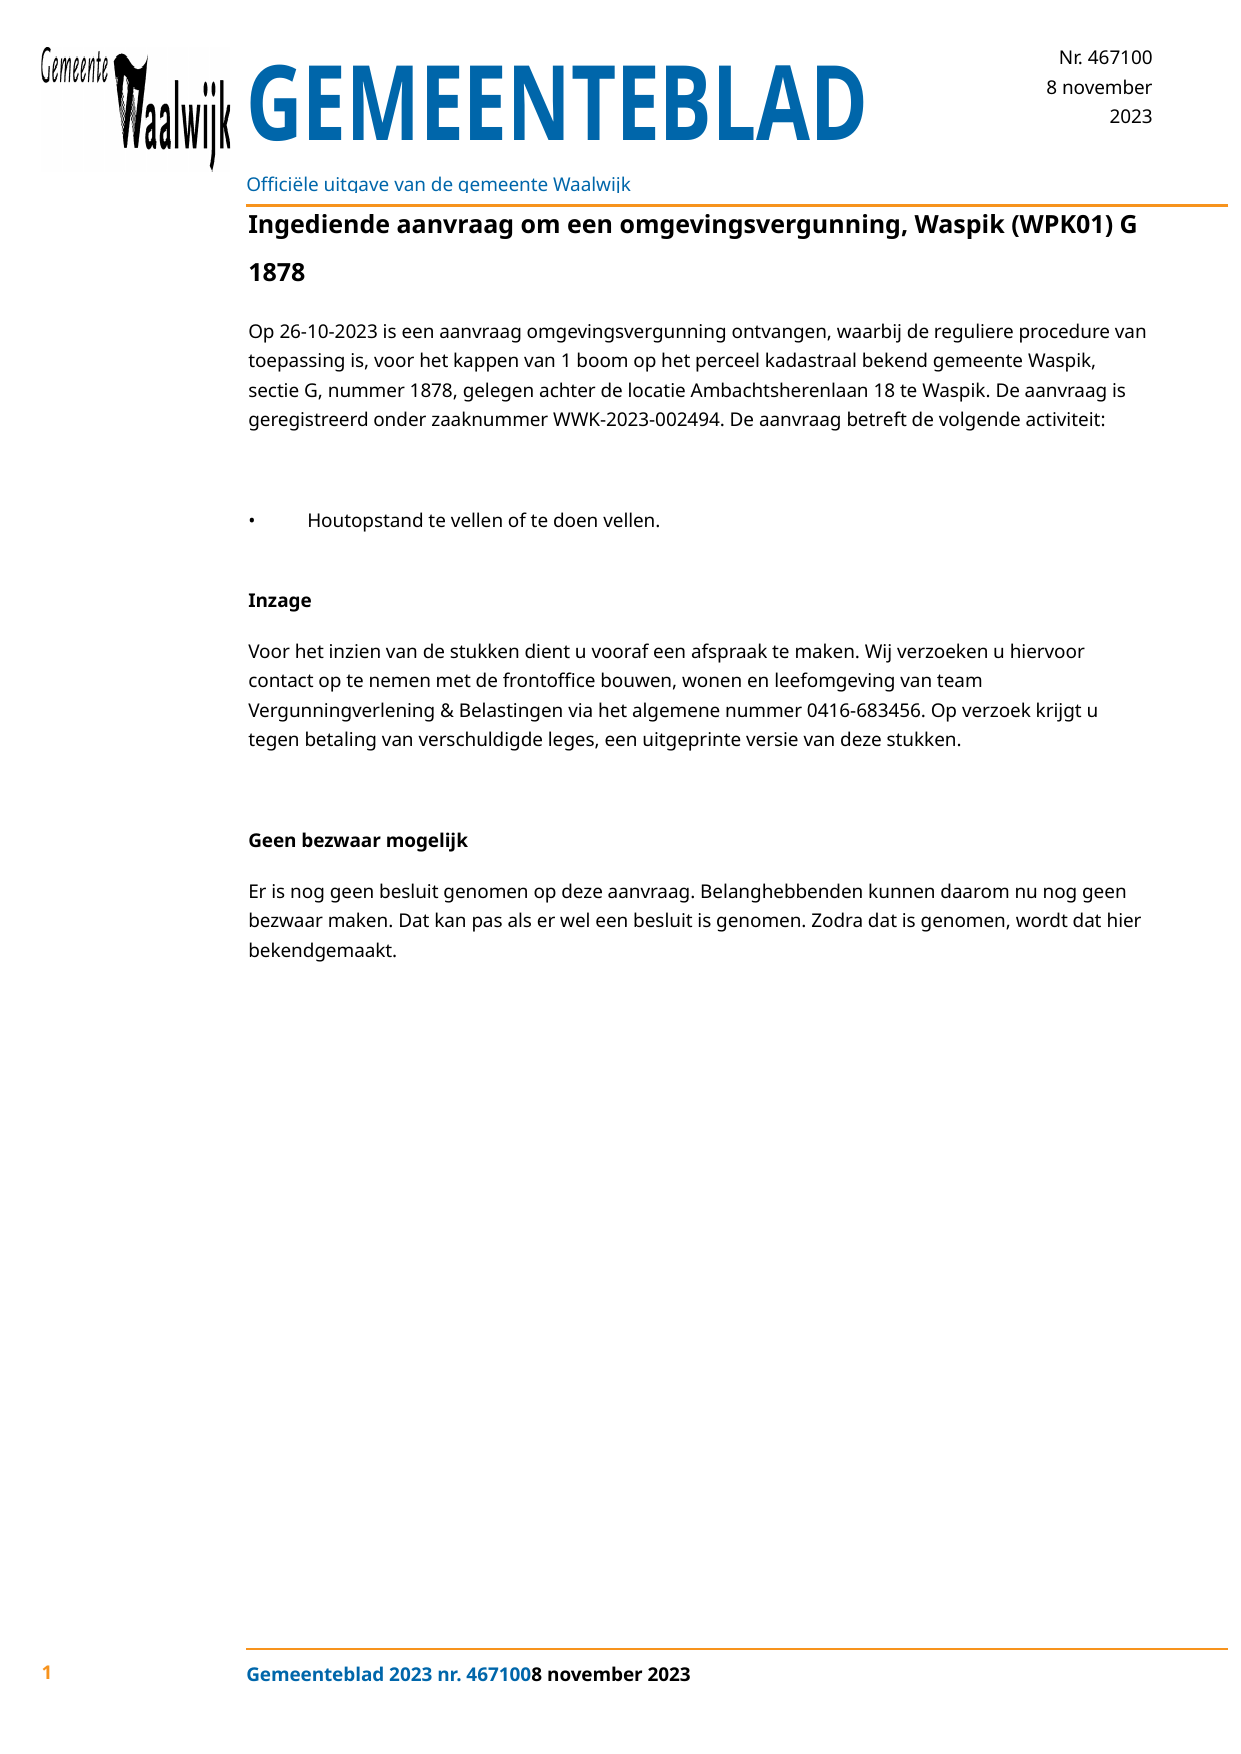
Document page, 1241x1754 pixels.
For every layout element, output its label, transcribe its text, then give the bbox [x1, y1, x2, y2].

text Inzage [248, 587, 1152, 613]
picture [41, 47, 231, 172]
text Er is nog geen besluit genomen op deze aanvraag. Belanghebbenden kunnen daarom nu nog geen bezwaar maken. Dat kan pas als er wel een besluit is genomen. Zodra dat is genomen, wordt dat hier bekendgemaakt. [248, 878, 1152, 963]
text Ingediende aanvraag om een omgevingsvergunning, Waspik (WPK01) G 1878 [248, 207, 1152, 288]
text Voor het inzien van de stukken dient u vooraf een afspraak te maken. Wij verzoeken u hiervoor contact op te nemen met de frontoffice bouwen, wonen en leefomgeving van team Vergunningverlening & Belastingen via het algemene nummer 0416-683456. Op verzoek krijgt u tegen betaling van verschuldigde leges, een uitgeprinte versie van deze stukken. [248, 638, 1152, 752]
text Op 26-10-2023 is een aanvraag omgevingsvergunning ontvangen, waarbij de reguliere procedure van toepassing is, voor het kappen van 1 boom op het perceel kadastraal bekend gemeente Waspik, sectie G, nummer 1878, gelegen achter de locatie Ambachtsherenlaan 18 te Waspik. De aanvraag is geregistreerd onder zaaknummer WWK-2023-002494. De aanvraag betreft de volgende activiteit: [248, 318, 1152, 432]
list Houtopstand te vellen of te doen vellen. [248, 507, 1152, 533]
text Geen bezwaar mogelijk [248, 827, 1152, 853]
